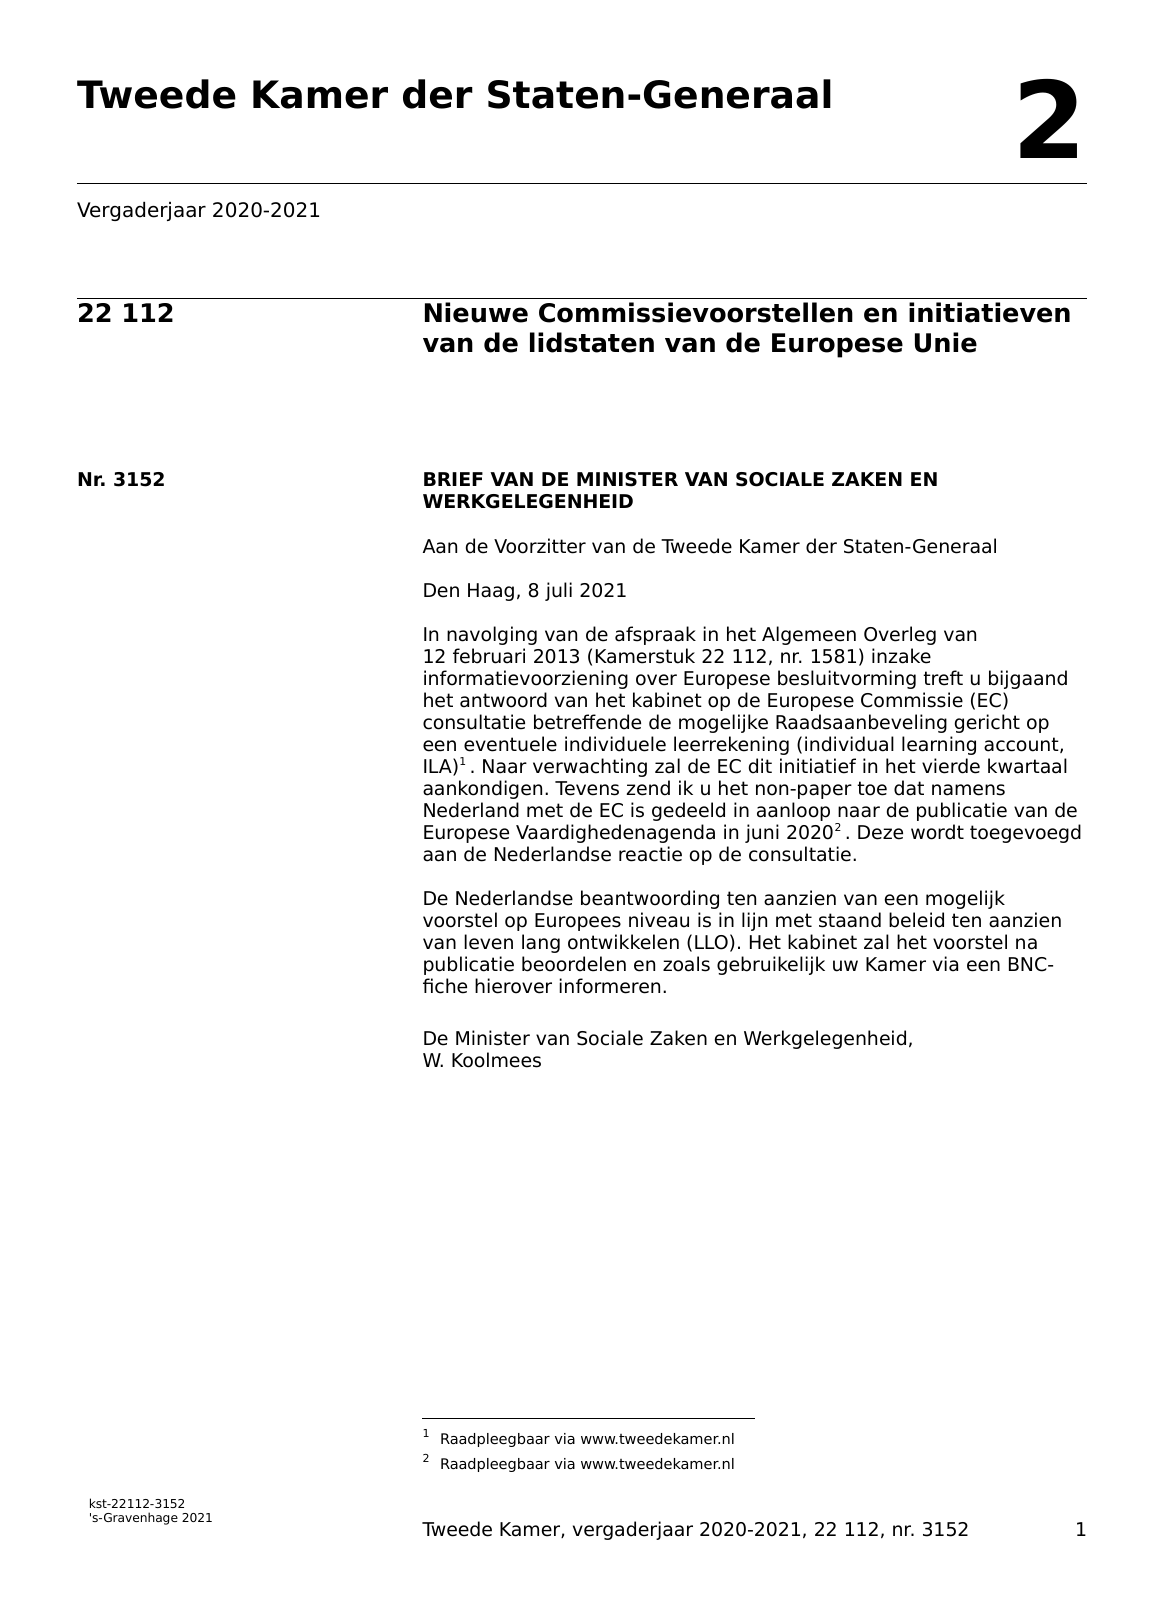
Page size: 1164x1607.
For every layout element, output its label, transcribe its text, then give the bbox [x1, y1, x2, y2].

text Den Haag, 8 juli 2021 [422, 580, 1087, 602]
text Aan de Voorzitter van de Tweede Kamer der Staten-Generaal [422, 536, 1087, 557]
subtitle 22 112 Nieuwe Commissievoorstellen en initiatieven van de lidstaten van de Europese Unie [77, 299, 1087, 358]
text De Minister van Sociale Zaken en Werkgelegenheid, W. Koolmees [422, 1028, 1087, 1072]
table_header Tweede Kamer der Staten-Generaal [77, 59, 886, 183]
text De Nederlandse beantwoording ten aanzien van een mogelijk voorstel op Europees niveau is in lijn met staand beleid ten aanzien van leven lang ontwikkelen (LLO). Het kabinet zal het voorstel na publicatie beoordelen en zoals gebruikelijk uw Kamer via een BNC-fiche hierover informeren. [422, 888, 1087, 998]
table_header 2 [886, 59, 1087, 183]
text kst-22112-3152 [88, 1497, 323, 1511]
text In navolging van de afspraak in het Algemeen Overleg van 12 februari 2013 (Kamerstuk 22 112, nr. 1581) inzake informatievoorziening over Europese besluitvorming treft u bijgaand het antwoord van het kabinet op de Europese Commissie (EC) consultatie betreffende de mogelijke Raadsaanbeveling gericht op een eventuele individuele leerrekening (individual learning account, ILA). Naar verwachting zal de EC dit initiatief in het vierde kwartaal aankondigen. Tevens zend ik u het non-paper toe dat namens Nederland met de EC is gedeeld in aanloop naar de publicatie van de Europese Vaardighedenagenda in juni 2020. Deze wordt toegevoegd aan de Nederlandse reactie op de consultatie. [422, 624, 1087, 866]
text Raadpleegbaar via www.tweedekamer.nl [422, 1427, 1087, 1449]
text Raadpleegbaar via www.tweedekamer.nl [422, 1452, 1087, 1474]
table_cell Vergaderjaar 2020-2021 [77, 184, 1087, 298]
subtitle Nr. 3152 BRIEF VAN DE MINISTER VAN SOCIALE ZAKEN EN WERKGELEGENHEID [77, 469, 1087, 513]
text 's-Gravenhage 2021 [88, 1511, 323, 1525]
